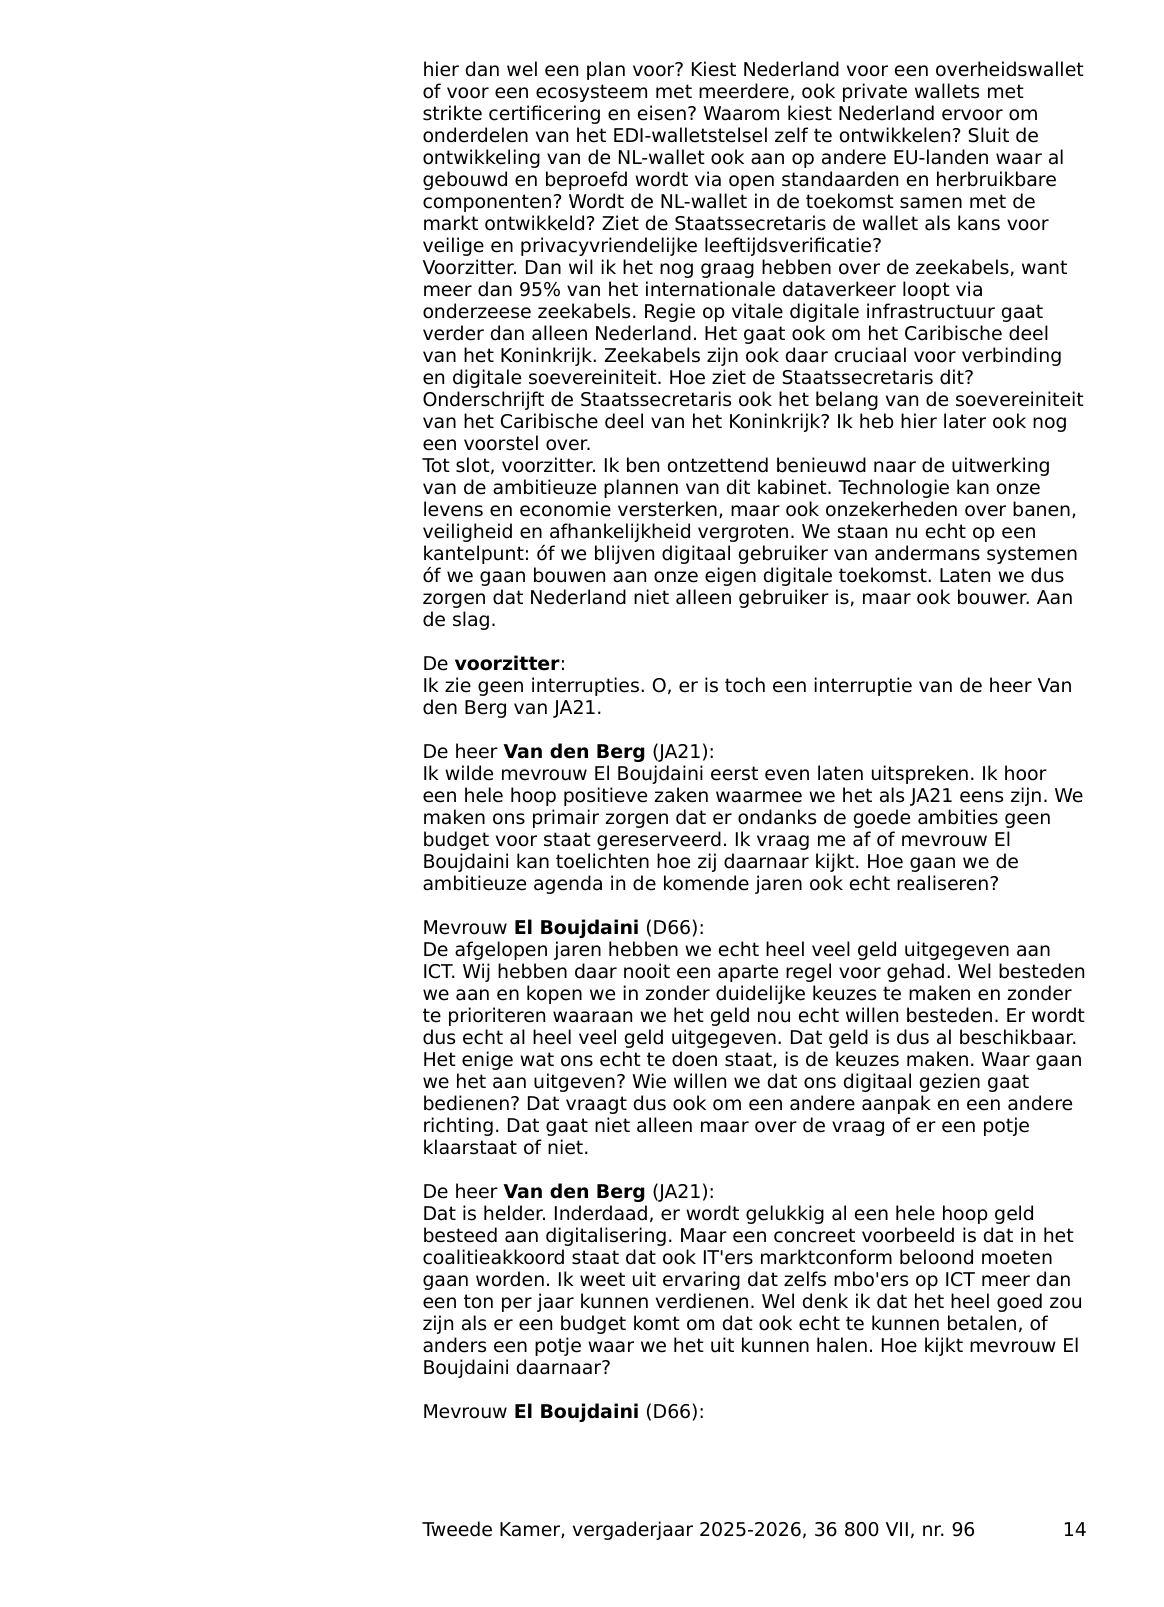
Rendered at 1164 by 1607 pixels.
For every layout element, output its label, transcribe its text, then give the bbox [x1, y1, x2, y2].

text Mevrouw El Boujdaini (D66): [422, 1401, 1087, 1423]
text Mevrouw El Boujdaini (D66): [422, 917, 1087, 939]
text De heer Van den Berg (JA21): [422, 741, 1087, 763]
text Tot slot, voorzitter. Ik ben ontzettend benieuwd naar de uitwerking van de ambitieuze plannen van dit kabinet. Technologie kan onze levens en economie versterken, maar ook onzekerheden over banen, veiligheid en afhankelijkheid vergroten. We staan nu echt op een kantelpunt: óf we blijven digitaal gebruiker van andermans systemen óf we gaan bouwen aan onze eigen digitale toekomst. Laten we dus zorgen dat Nederland niet alleen gebruiker is, maar ook bouwer. Aan de slag. [422, 455, 1087, 631]
text Voorzitter. Dan wil ik het nog graag hebben over de zeekabels, want meer dan 95% van het internationale dataverkeer loopt via onderzeese zeekabels. Regie op vitale digitale infrastructuur gaat verder dan alleen Nederland. Het gaat ook om het Caribische deel van het Koninkrijk. Zeekabels zijn ook daar cruciaal voor verbinding en digitale soevereiniteit. Hoe ziet de Staatssecretaris dit? Onderschrijft de Staatssecretaris ook het belang van de soevereiniteit van het Caribische deel van het Koninkrijk? Ik heb hier later ook nog een voorstel over. [422, 257, 1087, 455]
text Ik wilde mevrouw El Boujdaini eerst even laten uitspreken. Ik hoor een hele hoop positieve zaken waarmee we het als JA21 eens zijn. We maken ons primair zorgen dat er ondanks de goede ambities geen budget voor staat gereserveerd. Ik vraag me af of mevrouw El Boujdaini kan toelichten hoe zij daarnaar kijkt. Hoe gaan we de ambitieuze agenda in de komende jaren ook echt realiseren? [422, 763, 1087, 895]
text De voorzitter: [422, 653, 1087, 675]
text De heer Van den Berg (JA21): [422, 1181, 1087, 1203]
text De afgelopen jaren hebben we echt heel veel geld uitgegeven aan ICT. Wij hebben daar nooit een aparte regel voor gehad. Wel besteden we aan en kopen we in zonder duidelijke keuzes te maken en zonder te prioriteren waaraan we het geld nou echt willen besteden. Er wordt dus echt al heel veel geld uitgegeven. Dat geld is dus al beschikbaar. Het enige wat ons echt te doen staat, is de keuzes maken. Waar gaan we het aan uitgeven? Wie willen we dat ons digitaal gezien gaat bedienen? Dat vraagt dus ook om een andere aanpak en een andere richting. Dat gaat niet alleen maar over de vraag of er een potje klaarstaat of niet. [422, 939, 1087, 1159]
text hier dan wel een plan voor? Kiest Nederland voor een overheidswallet of voor een ecosysteem met meerdere, ook private wallets met strikte certificering en eisen? Waarom kiest Nederland ervoor om onderdelen van het EDI-walletstelsel zelf te ontwikkelen? Sluit de ontwikkeling van de NL-wallet ook aan op andere EU-landen waar al gebouwd en beproefd wordt via open standaarden en herbruikbare componenten? Wordt de NL-wallet in de toekomst samen met de markt ontwikkeld? Ziet de Staatssecretaris de wallet als kans voor veilige en privacyvriendelijke leeftijdsverificatie? [422, 59, 1087, 257]
text Ik zie geen interrupties. O, er is toch een interruptie van de heer Van den Berg van JA21. [422, 675, 1087, 719]
text Dat is helder. Inderdaad, er wordt gelukkig al een hele hoop geld besteed aan digitalisering. Maar een concreet voorbeeld is dat in het coalitieakkoord staat dat ook IT'ers marktconform beloond moeten gaan worden. Ik weet uit ervaring dat zelfs mbo'ers op ICT meer dan een ton per jaar kunnen verdienen. Wel denk ik dat het heel goed zou zijn als er een budget komt om dat ook echt te kunnen betalen, of anders een potje waar we het uit kunnen halen. Hoe kijkt mevrouw El Boujdaini daarnaar? [422, 1203, 1087, 1379]
